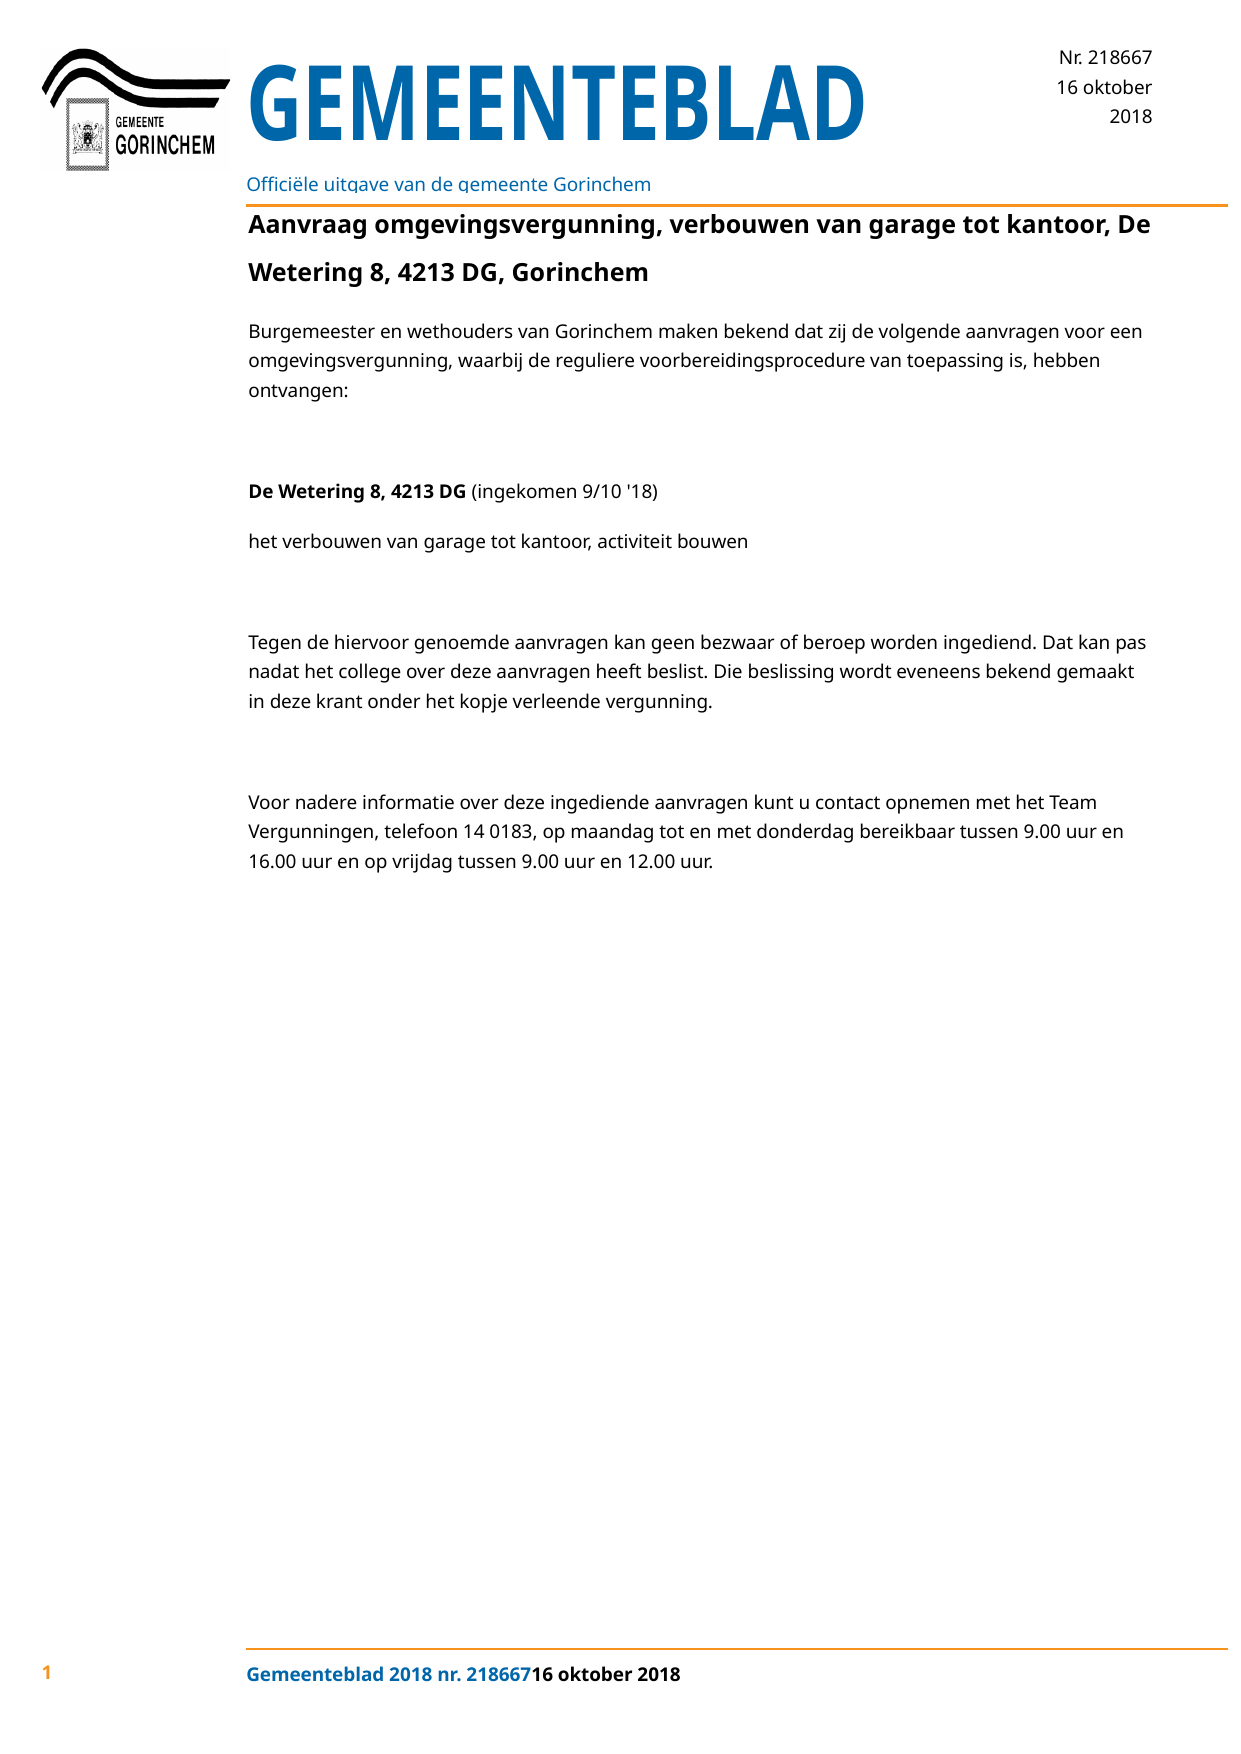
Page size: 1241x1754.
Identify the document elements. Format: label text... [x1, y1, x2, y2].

text Burgemeester en wethouders van Gorinchem maken bekend dat zij de volgende aanvragen voor een omgevingsvergunning, waarbij de reguliere voorbereidingsprocedure van toepassing is, hebben ontvangen: [248, 318, 1152, 403]
text Voor nadere informatie over deze ingediende aanvragen kunt u contact opnemen met het Team Vergunningen, telefoon 14 0183, op maandag tot en met donderdag bereikbaar tussen 9.00 uur en 16.00 uur en op vrijdag tussen 9.00 uur en 12.00 uur. [248, 789, 1152, 874]
text Tegen de hiervoor genoemde aanvragen kan geen bezwaar of beroep worden ingediend. Dat kan pas nadat het college over deze aanvragen heeft beslist. Die beslissing wordt eveneens bekend gemaakt in deze krant onder het kopje verleende vergunning. [248, 629, 1152, 714]
text het verbouwen van garage tot kantoor, activiteit bouwen [248, 528, 1152, 554]
text Aanvraag omgevingsvergunning, verbouwen van garage tot kantoor, De Wetering 8, 4213 DG, Gorinchem [248, 207, 1152, 288]
text De Wetering 8, 4213 DG (ingekomen 9/10 '18) [248, 478, 1152, 504]
picture [41, 47, 231, 172]
